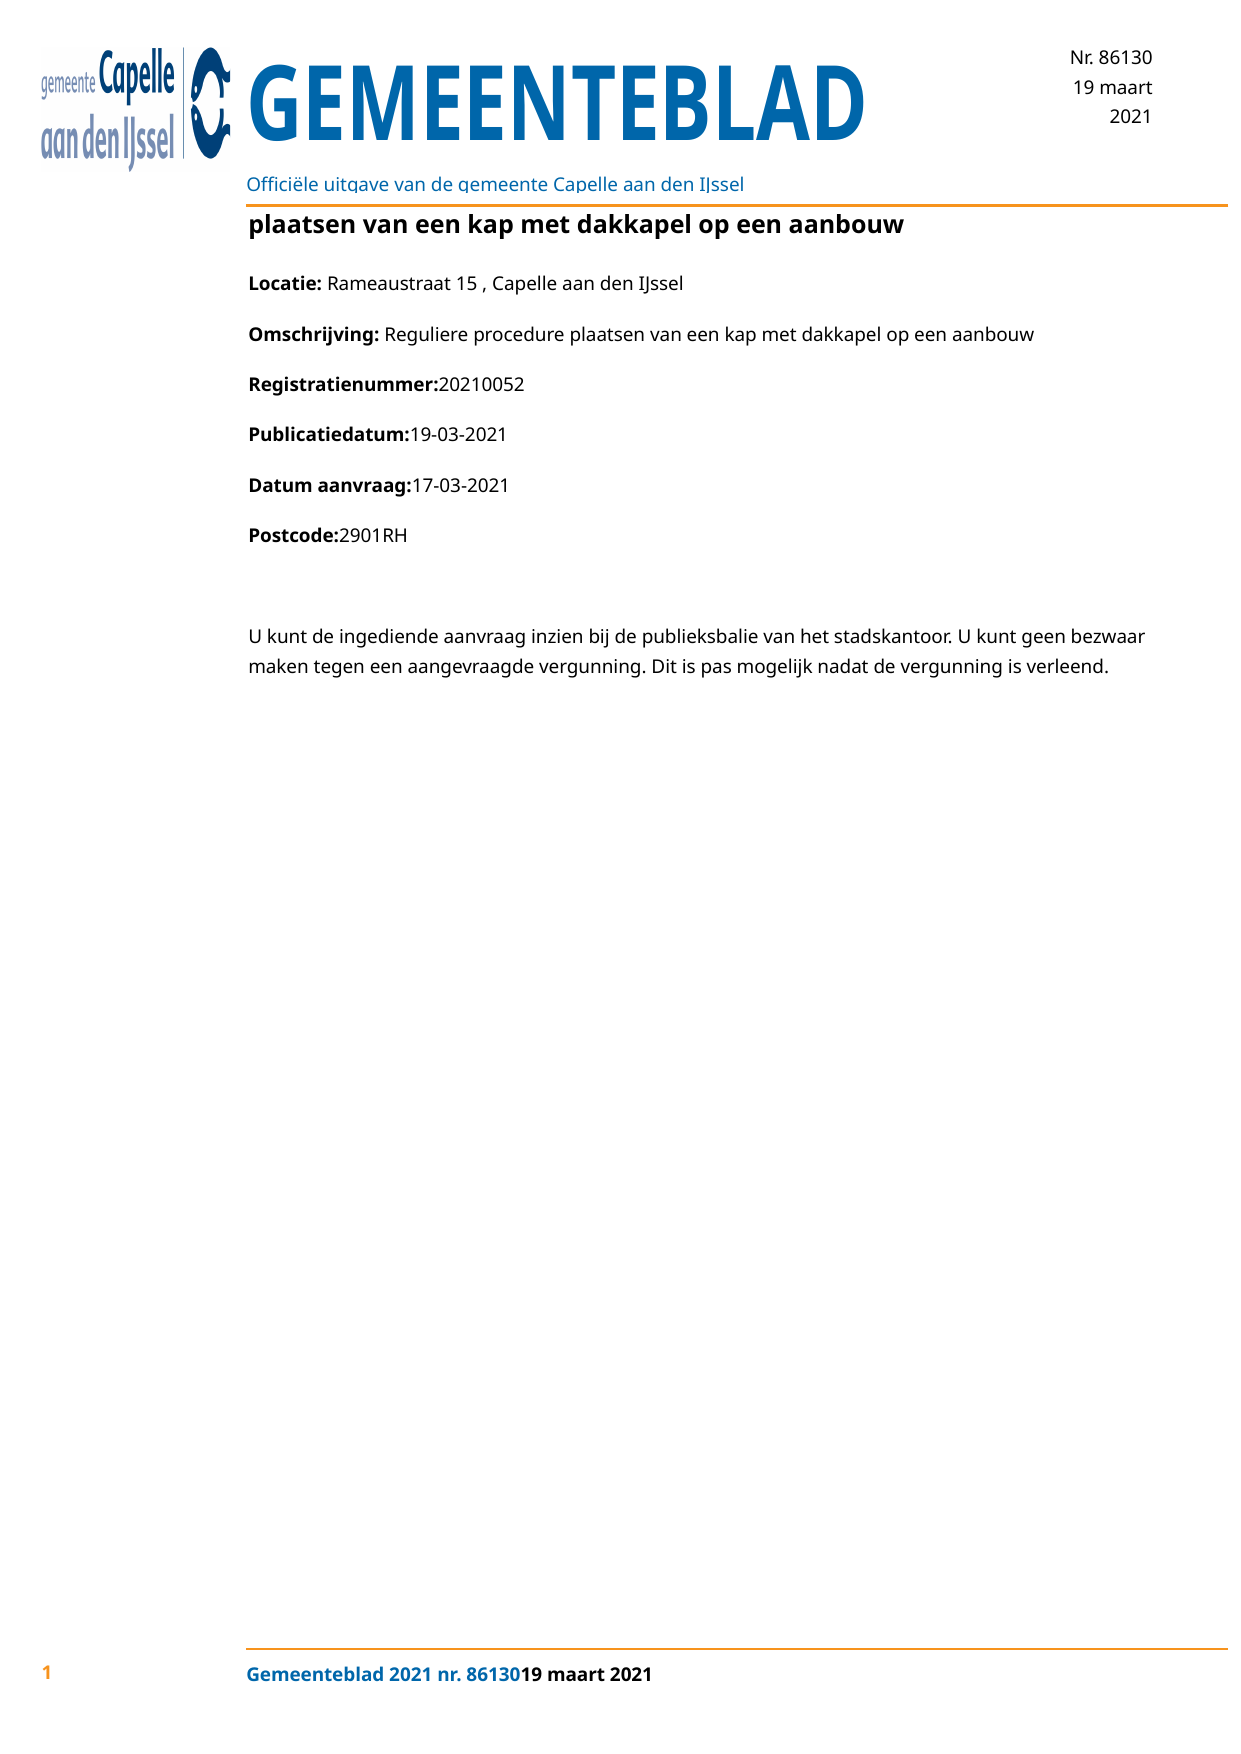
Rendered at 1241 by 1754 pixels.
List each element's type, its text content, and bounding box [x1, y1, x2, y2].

text Registratienummer:20210052 [248, 371, 1152, 397]
text Datum aanvraag:17-03-2021 [248, 472, 1152, 498]
text U kunt de ingediende aanvraag inzien bij de publieksbalie van het stadskantoor. U kunt geen bezwaar maken tegen een aangevraagde vergunning. Dit is pas mogelijk nadat de vergunning is verleend. [248, 623, 1152, 678]
text Postcode:2901RH [248, 522, 1152, 548]
text Publicatiedatum:19-03-2021 [248, 422, 1152, 447]
text plaatsen van een kap met dakkapel op een aanbouw [248, 207, 1152, 241]
text Locatie: Rameaustraat 15 , Capelle aan den IJssel [248, 270, 1152, 296]
text Omschrijving: Reguliere procedure plaatsen van een kap met dakkapel op een aanbouw [248, 321, 1152, 346]
picture [41, 47, 231, 172]
